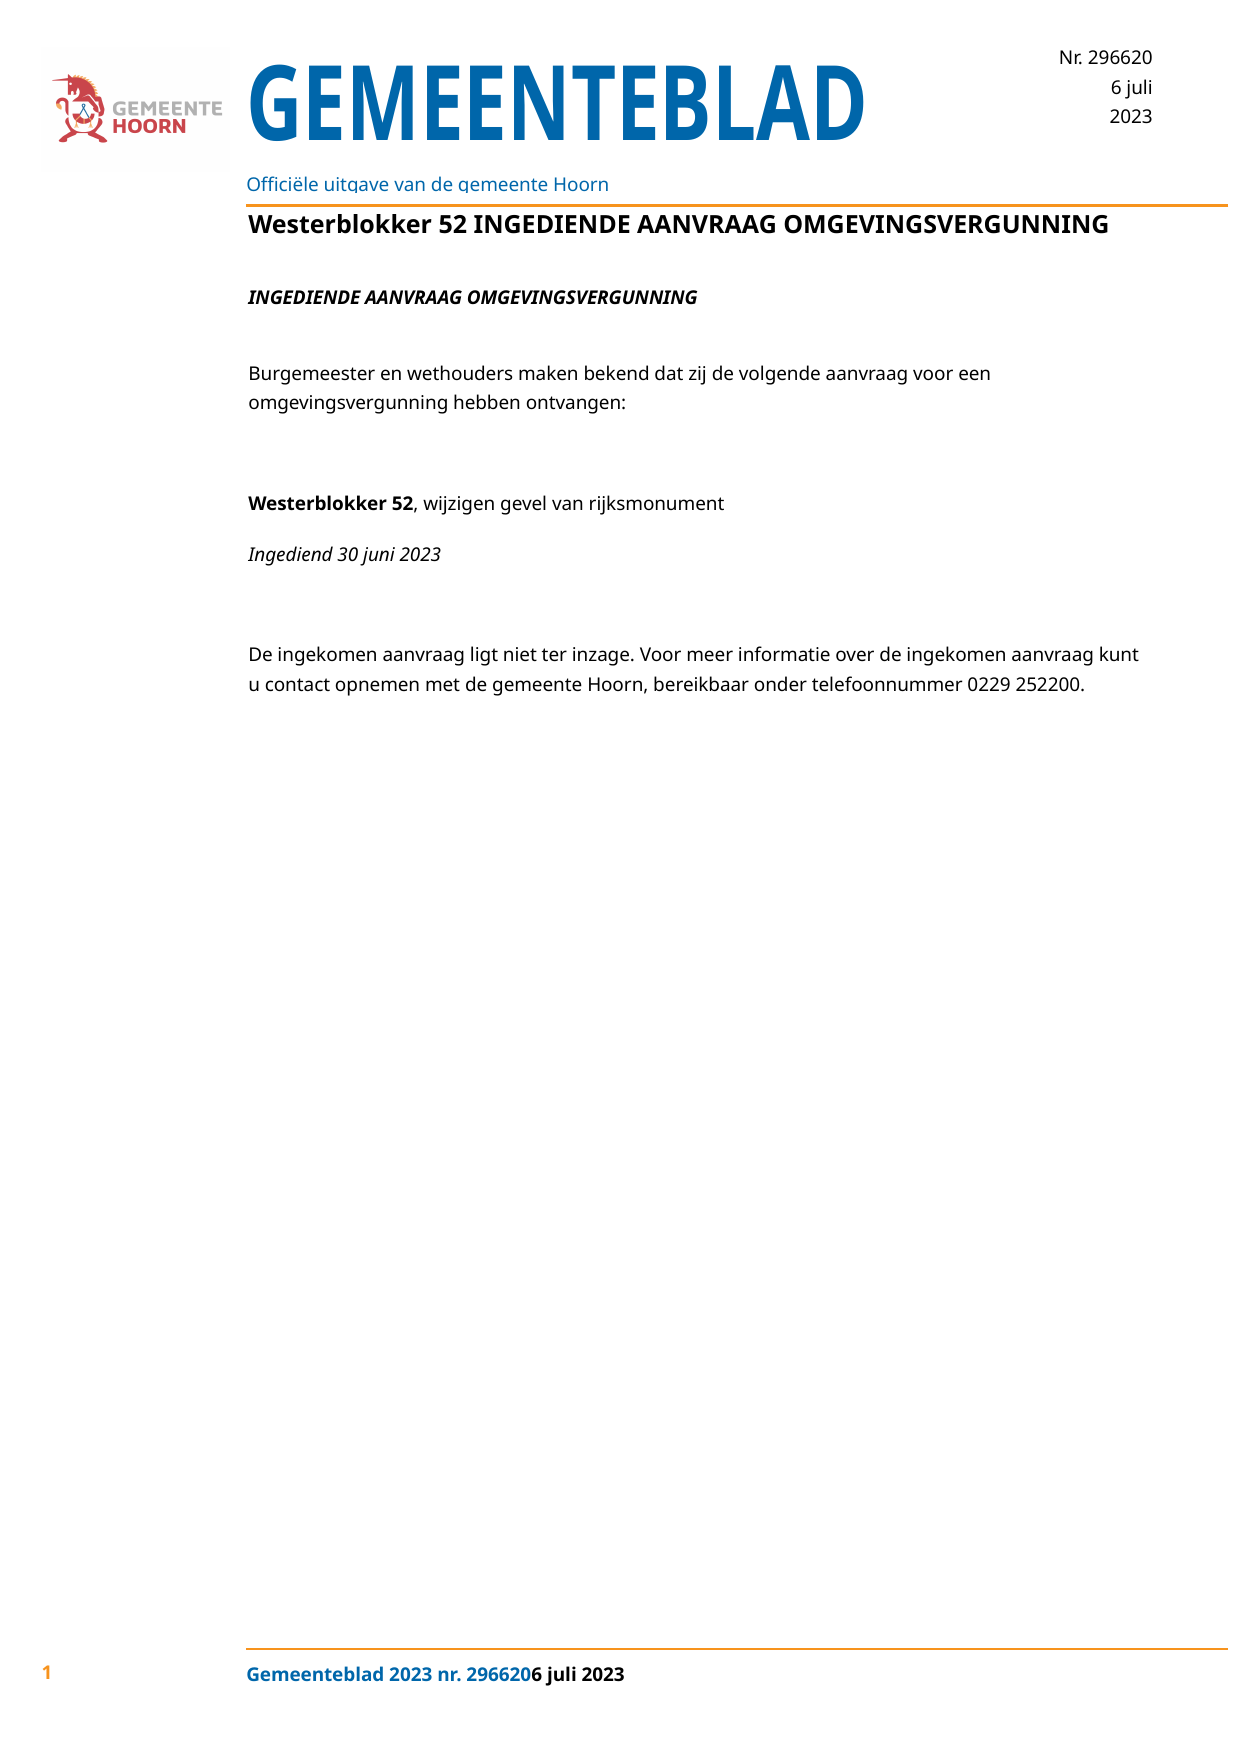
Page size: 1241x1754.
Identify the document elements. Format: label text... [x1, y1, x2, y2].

text Westerblokker 52, wijzigen gevel van rijksmonument [248, 490, 1152, 516]
text INGEDIENDE AANVRAAG OMGEVINGSVERGUNNING [248, 284, 1152, 309]
picture [41, 47, 231, 172]
text Ingediend 30 juni 2023 [248, 541, 1152, 567]
text De ingekomen aanvraag ligt niet ter inzage. Voor meer informatie over de ingekomen aanvraag kunt u contact opnemen met de gemeente Hoorn, bereikbaar onder telefoonnummer 0229 252200. [248, 642, 1152, 697]
text Burgemeester en wethouders maken bekend dat zij de volgende aanvraag voor een omgevingsvergunning hebben ontvangen: [248, 360, 1152, 415]
text Westerblokker 52 INGEDIENDE AANVRAAG OMGEVINGSVERGUNNING [248, 207, 1152, 241]
